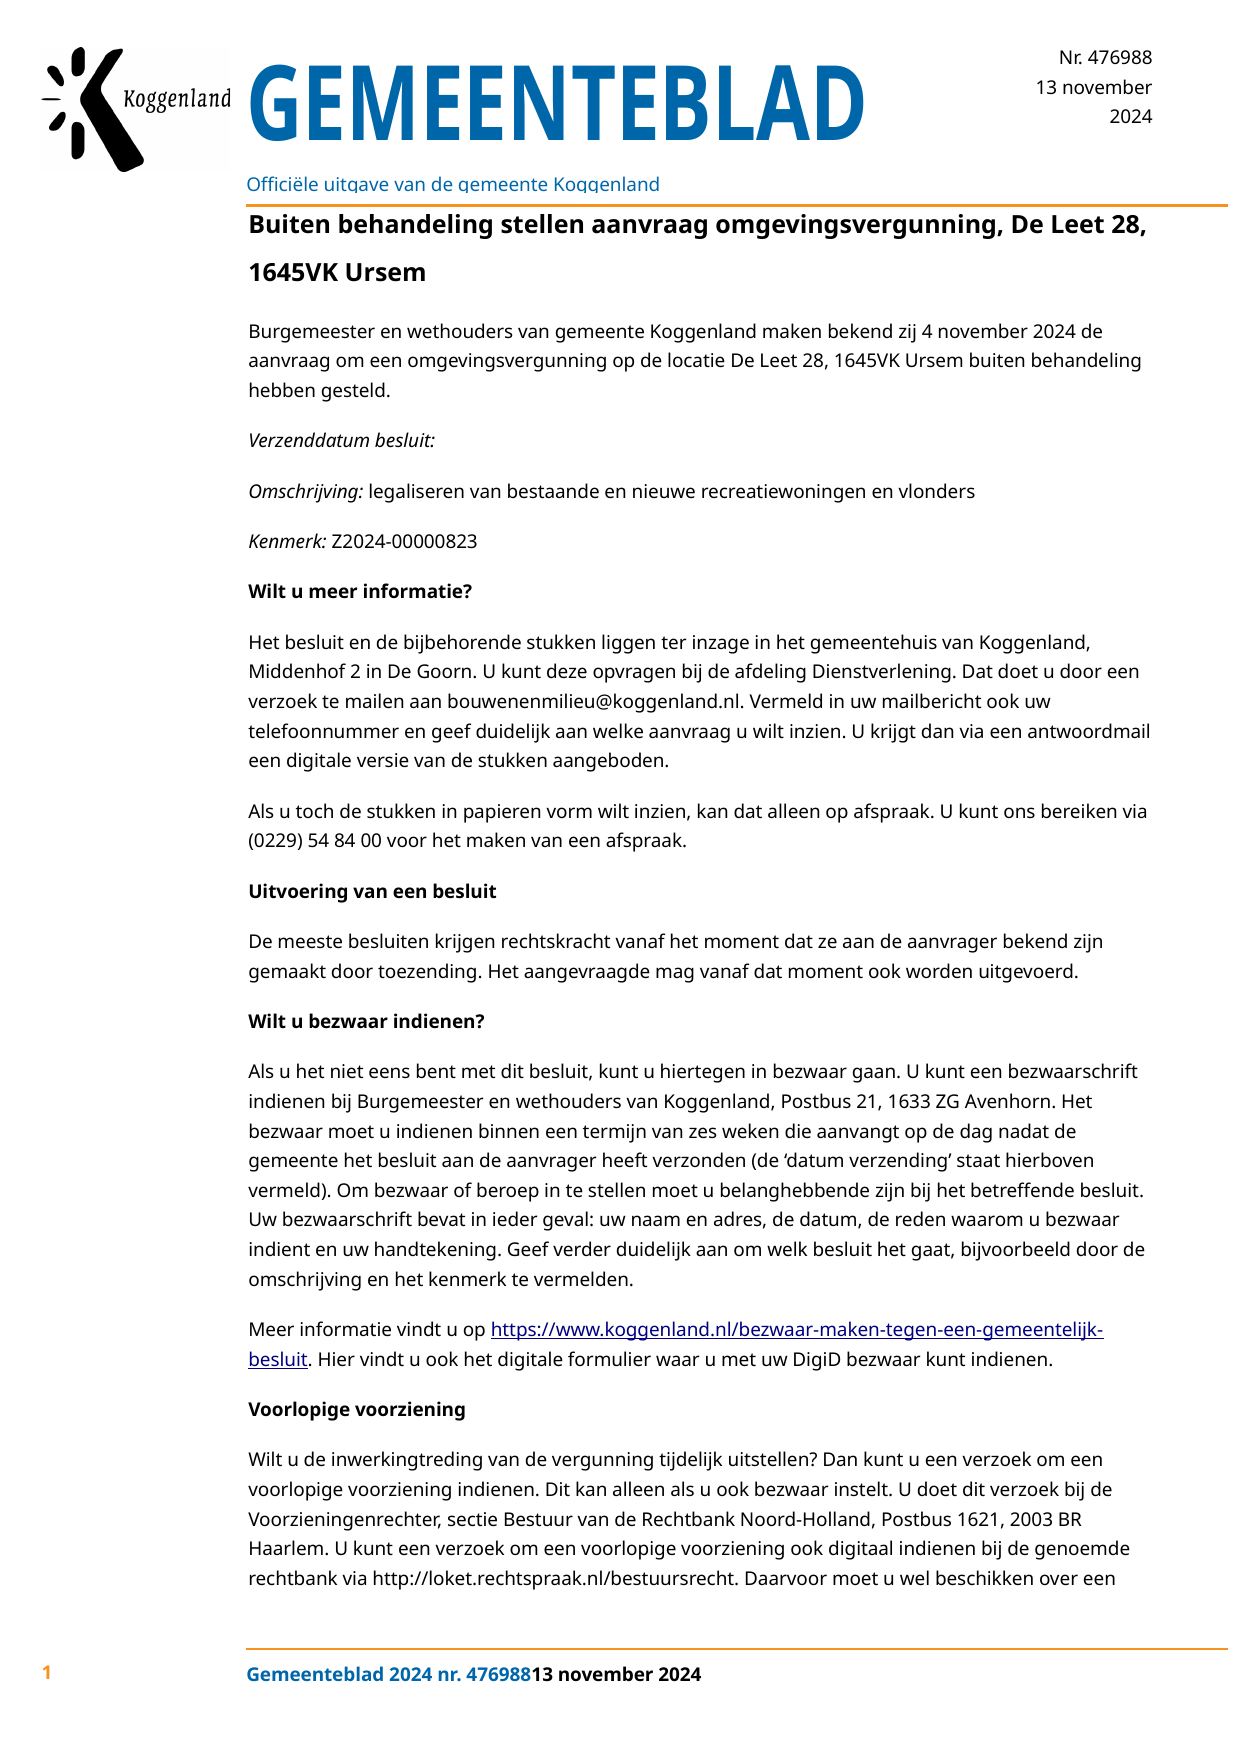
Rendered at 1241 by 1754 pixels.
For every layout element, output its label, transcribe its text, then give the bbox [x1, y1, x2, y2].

text Buiten behandeling stellen aanvraag omgevingsvergunning, De Leet 28, 1645VK Ursem [248, 207, 1152, 288]
text De meeste besluiten krijgen rechtskracht vanaf het moment dat ze aan de aanvrager bekend zijn gemaakt door toezending. Het aangevraagde mag vanaf dat moment ook worden uitgevoerd. [248, 928, 1152, 984]
picture [41, 47, 231, 172]
text Als u toch de stukken in papieren vorm wilt inzien, kan dat alleen op afspraak. U kunt ons bereiken via (0229) 54 84 00 voor het maken van een afspraak. [248, 798, 1152, 853]
text Wilt u de inwerkingtreding van de vergunning tijdelijk uitstellen? Dan kunt u een verzoek om een voorlopige voorziening indienen. Dit kan alleen als u ook bezwaar instelt. U doet dit verzoek bij de Voorzieningenrechter, sectie Bestuur van de Rechtbank Noord-Holland, Postbus 1621, 2003 BR Haarlem. U kunt een verzoek om een voorlopige voorziening ook digitaal indienen bij de genoemde rechtbank via http://loket.rechtspraak.nl/bestuursrecht. Daarvoor moet u wel beschikken over een [248, 1447, 1152, 1591]
text Als u het niet eens bent met dit besluit, kunt u hiertegen in bezwaar gaan. U kunt een bezwaarschrift indienen bij Burgemeester en wethouders van Koggenland, Postbus 21, 1633 ZG Avenhorn. Het bezwaar moet u indienen binnen een termijn van zes weken die aanvangt op de dag nadat de gemeente het besluit aan de aanvrager heeft verzonden (de ‘datum verzending’ staat hierboven vermeld). Om bezwaar of beroep in te stellen moet u belanghebbende zijn bij het betreffende besluit. Uw bezwaarschrift bevat in ieder geval: uw naam en adres, de datum, de reden waarom u bezwaar indient en uw handtekening. Geef verder duidelijk aan om welk besluit het gaat, bijvoorbeeld door de omschrijving en het kenmerk te vermelden. [248, 1059, 1152, 1292]
text Uitvoering van een besluit [248, 878, 1152, 904]
text Wilt u meer informatie? [248, 579, 1152, 604]
text Kenmerk: Z2024-00000823 [248, 528, 1152, 554]
text Het besluit en de bijbehorende stukken liggen ter inzage in het gemeentehuis van Koggenland, Middenhof 2 in De Goorn. U kunt deze opvragen bij de afdeling Dienstverlening. Dat doet u door een verzoek te mailen aan bouwenenmilieu@koggenland.nl. Vermeld in uw mailbericht ook uw telefoonnummer en geef duidelijk aan welke aanvraag u wilt inzien. U krijgt dan via een antwoordmail een digitale versie van de stukken aangeboden. [248, 629, 1152, 773]
text Burgemeester en wethouders van gemeente Koggenland maken bekend zij 4 november 2024 de aanvraag om een omgevingsvergunning op de locatie De Leet 28, 1645VK Ursem buiten behandeling hebben gesteld. [248, 318, 1152, 403]
text Voorlopige voorziening [248, 1396, 1152, 1422]
text Wilt u bezwaar indienen? [248, 1008, 1152, 1034]
text Omschrijving: legaliseren van bestaande en nieuwe recreatiewoningen en vlonders [248, 478, 1152, 504]
text Verzenddatum besluit: [248, 427, 1152, 453]
text Meer informatie vindt u op https://www.koggenland.nl/bezwaar-maken-tegen-een-gemeentelijk-besluit. Hier vindt u ook het digitale formulier waar u met uw DigiD bezwaar kunt indienen. [248, 1316, 1152, 1372]
